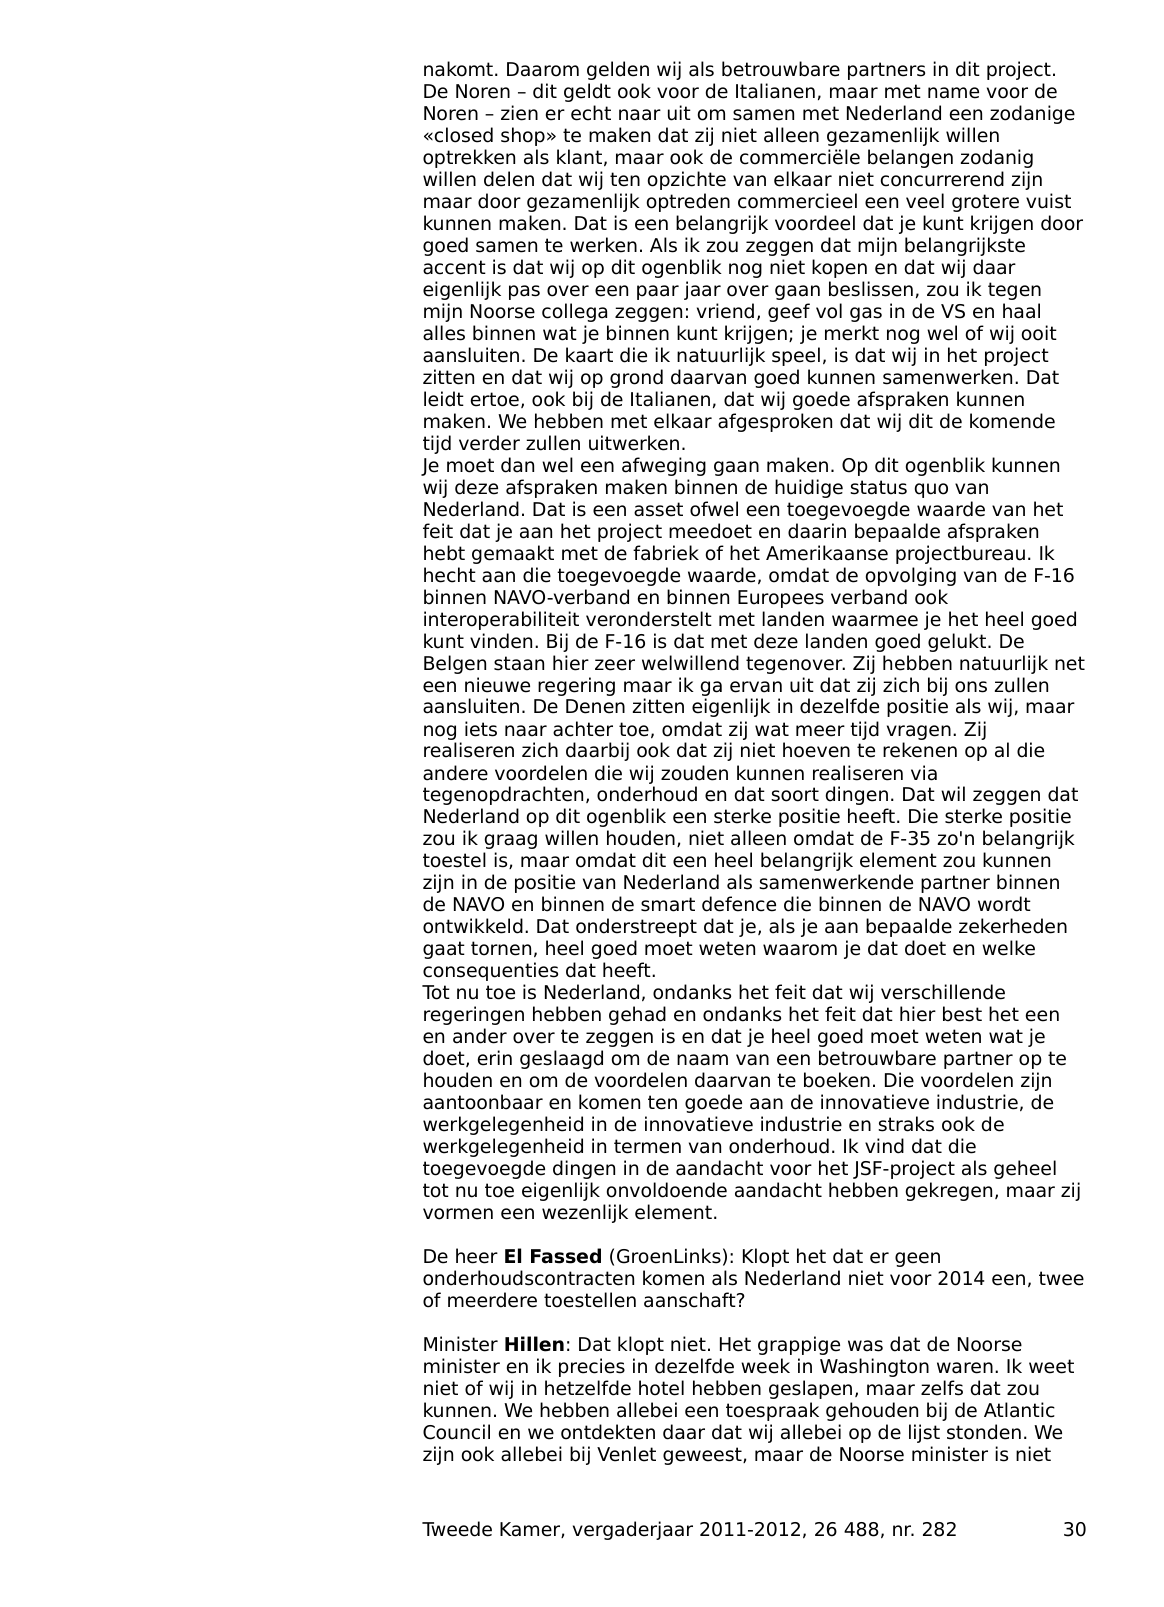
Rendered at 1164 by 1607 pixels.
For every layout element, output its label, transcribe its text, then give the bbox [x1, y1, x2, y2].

text nakomt. Daarom gelden wij als betrouwbare partners in dit project. De Noren – dit geldt ook voor de Italianen, maar met name voor de Noren – zien er echt naar uit om samen met Nederland een zodanige «closed shop» te maken dat zij niet alleen gezamenlijk willen optrekken als klant, maar ook de commerciële belangen zodanig willen delen dat wij ten opzichte van elkaar niet concurrerend zijn maar door gezamenlijk optreden commercieel een veel grotere vuist kunnen maken. Dat is een belangrijk voordeel dat je kunt krijgen door goed samen te werken. Als ik zou zeggen dat mijn belangrijkste accent is dat wij op dit ogenblik nog niet kopen en dat wij daar eigenlijk pas over een paar jaar over gaan beslissen, zou ik tegen mijn Noorse collega zeggen: vriend, geef vol gas in de VS en haal alles binnen wat je binnen kunt krijgen; je merkt nog wel of wij ooit aansluiten. De kaart die ik natuurlijk speel, is dat wij in het project zitten en dat wij op grond daarvan goed kunnen samenwerken. Dat leidt ertoe, ook bij de Italianen, dat wij goede afspraken kunnen maken. We hebben met elkaar afgesproken dat wij dit de komende tijd verder zullen uitwerken. [422, 59, 1087, 455]
text Tot nu toe is Nederland, ondanks het feit dat wij verschillende regeringen hebben gehad en ondanks het feit dat hier best het een en ander over te zeggen is en dat je heel goed moet weten wat je doet, erin geslaagd om de naam van een betrouwbare partner op te houden en om de voordelen daarvan te boeken. Die voordelen zijn aantoonbaar en komen ten goede aan de innovatieve industrie, de werkgelegenheid in de innovatieve industrie en straks ook de werkgelegenheid in termen van onderhoud. Ik vind dat die toegevoegde dingen in de aandacht voor het JSF-project als geheel tot nu toe eigenlijk onvoldoende aandacht hebben gekregen, maar zij vormen een wezenlijk element. [422, 982, 1087, 1224]
text Minister Hillen: Dat klopt niet. Het grappige was dat de Noorse minister en ik precies in dezelfde week in Washington waren. Ik weet niet of wij in hetzelfde hotel hebben geslapen, maar zelfs dat zou kunnen. We hebben allebei een toespraak gehouden bij de Atlantic Council en we ontdekten daar dat wij allebei op de lijst stonden. We zijn ook allebei bij Venlet geweest, maar de Noorse minister is niet [422, 1334, 1087, 1466]
text De heer El Fassed (GroenLinks): Klopt het dat er geen onderhoudscontracten komen als Nederland niet voor 2014 een, twee of meerdere toestellen aanschaft? [422, 1246, 1087, 1312]
text Je moet dan wel een afweging gaan maken. Op dit ogenblik kunnen wij deze afspraken maken binnen de huidige status quo van Nederland. Dat is een asset ofwel een toegevoegde waarde van het feit dat je aan het project meedoet en daarin bepaalde afspraken hebt gemaakt met de fabriek of het Amerikaanse projectbureau. Ik hecht aan die toegevoegde waarde, omdat de opvolging van de F-16 binnen NAVO-verband en binnen Europees verband ook interoperabiliteit veronderstelt met landen waarmee je het heel goed kunt vinden. Bij de F-16 is dat met deze landen goed gelukt. De Belgen staan hier zeer welwillend tegenover. Zij hebben natuurlijk net een nieuwe regering maar ik ga ervan uit dat zij zich bij ons zullen aansluiten. De Denen zitten eigenlijk in dezelfde positie als wij, maar nog iets naar achter toe, omdat zij wat meer tijd vragen. Zij realiseren zich daarbij ook dat zij niet hoeven te rekenen op al die andere voordelen die wij zouden kunnen realiseren via tegenopdrachten, onderhoud en dat soort dingen. Dat wil zeggen dat Nederland op dit ogenblik een sterke positie heeft. Die sterke positie zou ik graag willen houden, niet alleen omdat de F-35 zo'n belangrijk toestel is, maar omdat dit een heel belangrijk element zou kunnen zijn in de positie van Nederland als samenwerkende partner binnen de NAVO en binnen de smart defence die binnen de NAVO wordt ontwikkeld. Dat onderstreept dat je, als je aan bepaalde zekerheden gaat tornen, heel goed moet weten waarom je dat doet en welke consequenties dat heeft. [422, 455, 1087, 982]
